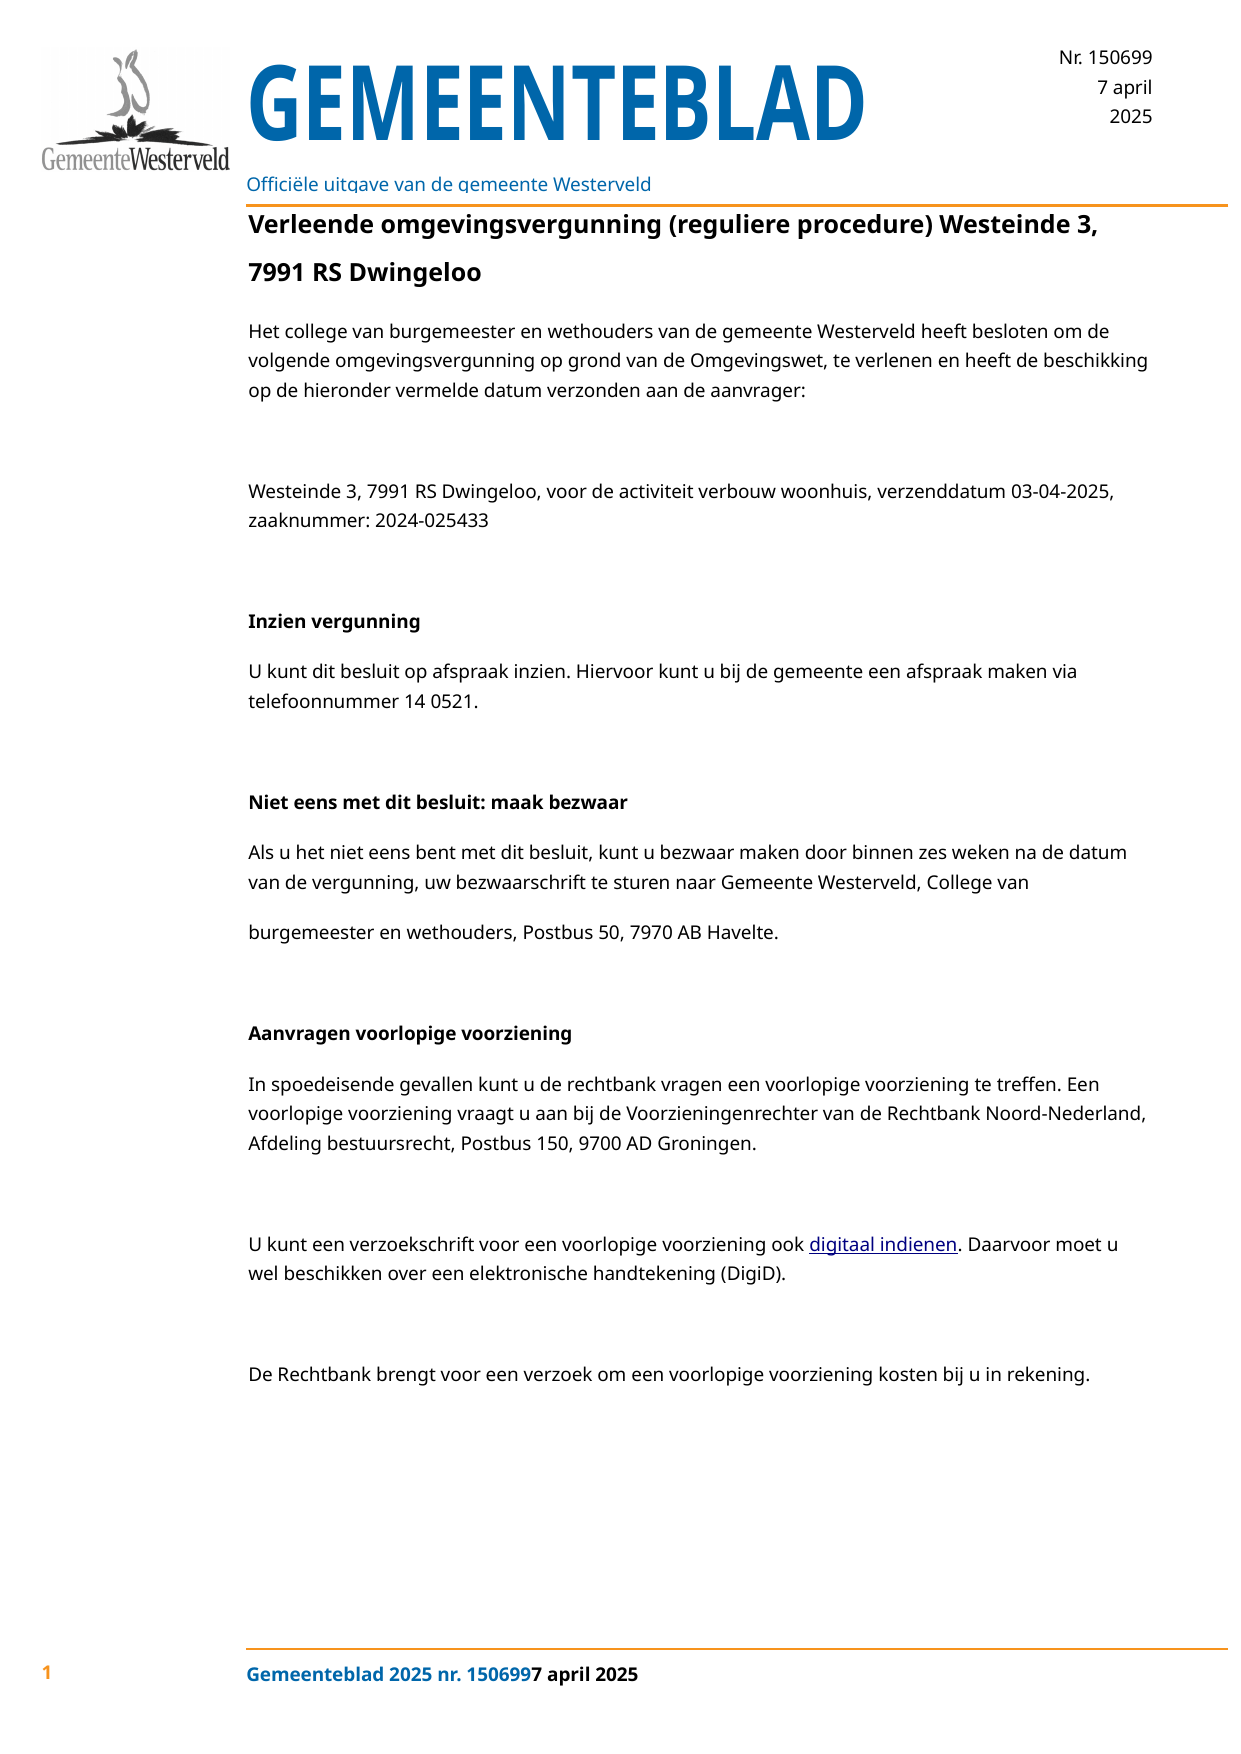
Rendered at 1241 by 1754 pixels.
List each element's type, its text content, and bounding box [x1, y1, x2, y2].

text Westeinde 3, 7991 RS Dwingeloo, voor de activiteit verbouw woonhuis, verzenddatum 03-04-2025, zaaknummer: 2024-025433 [248, 478, 1152, 533]
text Verleende omgevingsvergunning (reguliere procedure) Westeinde 3, 7991 RS Dwingeloo [248, 207, 1152, 288]
text Inzien vergunning [248, 608, 1152, 634]
text Als u het niet eens bent met dit besluit, kunt u bezwaar maken door binnen zes weken na de datum van de vergunning, uw bezwaarschrift te sturen naar Gemeente Westerveld, College van [248, 839, 1152, 895]
text U kunt dit besluit op afspraak inzien. Hiervoor kunt u bij de gemeente een afspraak maken via telefoonnummer 14 0521. [248, 659, 1152, 714]
text Aanvragen voorlopige voorziening [248, 1020, 1152, 1046]
text In spoedeisende gevallen kunt u de rechtbank vragen een voorlopige voorziening te treffen. Een voorlopige voorziening vraagt u aan bij de Voorzieningenrechter van de Rechtbank Noord-Nederland, Afdeling bestuursrecht, Postbus 150, 9700 AD Groningen. [248, 1071, 1152, 1156]
text De Rechtbank brengt voor een verzoek om een voorlopige voorziening kosten bij u in rekening. [248, 1361, 1152, 1387]
text Het college van burgemeester en wethouders van de gemeente Westerveld heeft besloten om de volgende omgevingsvergunning op grond van de Omgevingswet, te verlenen en heeft de beschikking op de hieronder vermelde datum verzonden aan de aanvrager: [248, 318, 1152, 403]
text burgemeester en wethouders, Postbus 50, 7970 AB Havelte. [248, 919, 1152, 945]
text Niet eens met dit besluit: maak bezwaar [248, 789, 1152, 815]
text U kunt een verzoekschrift voor een voorlopige voorziening ook digitaal indienen. Daarvoor moet u wel beschikken over een elektronische handtekening (DigiD). [248, 1231, 1152, 1286]
picture [41, 47, 231, 172]
